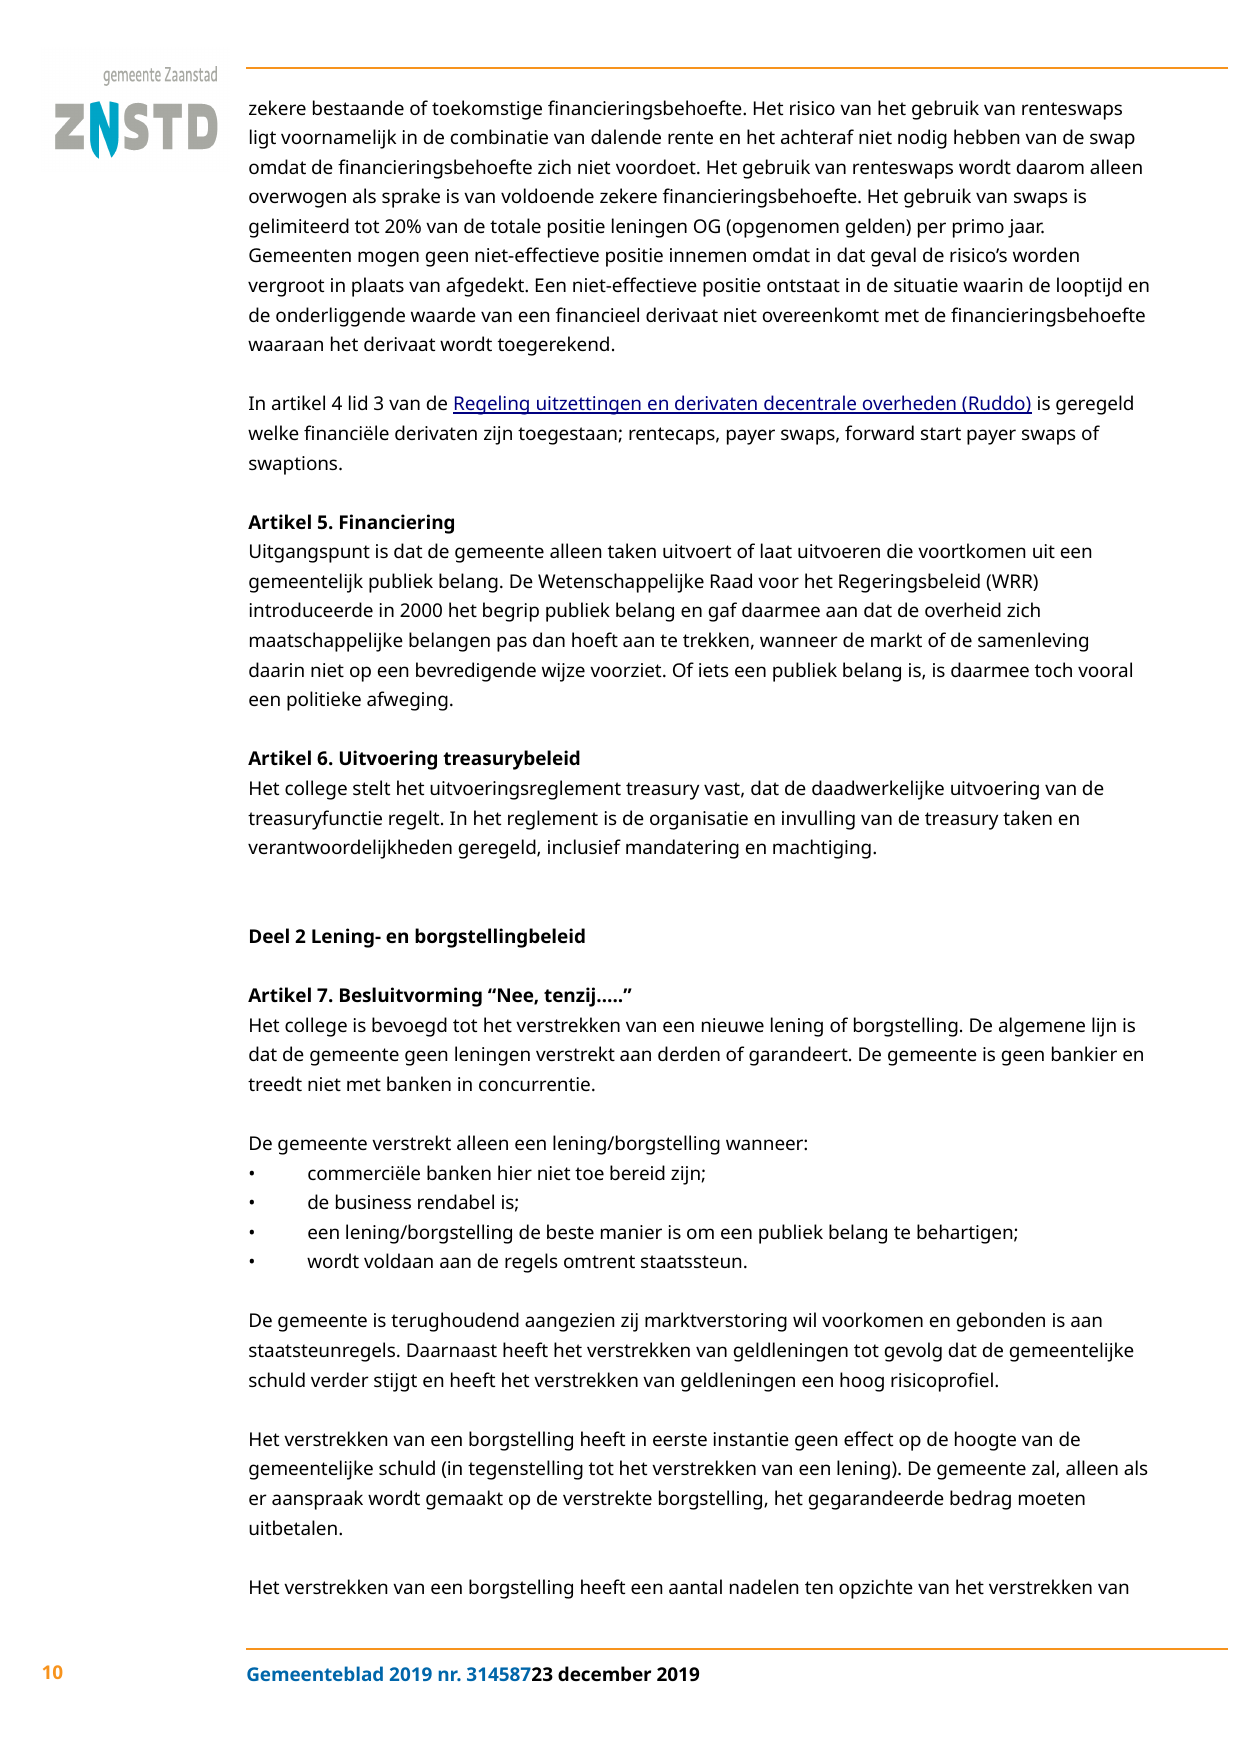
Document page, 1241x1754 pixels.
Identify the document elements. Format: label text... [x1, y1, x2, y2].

list een lening/borgstelling de beste manier is om een publiek belang te behartigen; [248, 1219, 1152, 1245]
text Het verstrekken van een borgstelling heeft in eerste instantie geen effect op de hoogte van de gemeentelijke schuld (in tegenstelling tot het verstrekken van een lening). De gemeente zal, alleen als er aanspraak wordt gemaakt op de verstrekte borgstelling, het gegarandeerde bedrag moeten uitbetalen. [248, 1426, 1152, 1541]
list wordt voldaan aan de regels omtrent staatssteun. [248, 1248, 1152, 1274]
text Het college stelt het uitvoeringsreglement treasury vast, dat de daadwerkelijke uitvoering van de treasuryfunctie regelt. In het reglement is de organisatie en invulling van de treasury taken en verantwoordelijkheden geregeld, inclusief mandatering en machtiging. [248, 775, 1152, 860]
text zekere bestaande of toekomstige financieringsbehoefte. Het risico van het gebruik van renteswaps ligt voornamelijk in de combinatie van dalende rente en het achteraf niet nodig hebben van de swap omdat de financieringsbehoefte zich niet voordoet. Het gebruik van renteswaps wordt daarom alleen overwogen als sprake is van voldoende zekere financieringsbehoefte. Het gebruik van swaps is gelimiteerd tot 20% van de totale positie leningen OG (opgenomen gelden) per primo jaar. Gemeenten mogen geen niet-effectieve positie innemen omdat in dat geval de risico’s worden vergroot in plaats van afgedekt. Een niet-effectieve positie ontstaat in de situatie waarin de looptijd en de onderliggende waarde van een financieel derivaat niet overeenkomt met de financieringsbehoefte waaraan het derivaat wordt toegerekend. [248, 95, 1152, 357]
list de business rendabel is; [248, 1189, 1152, 1215]
text Het verstrekken van een borgstelling heeft een aantal nadelen ten opzichte van het verstrekken van [248, 1574, 1152, 1600]
text Deel 2 Lening- en borgstellingbeleid [248, 923, 1152, 949]
text Artikel 6. Uitvoering treasurybeleid [248, 746, 1152, 771]
text Artikel 7. Besluitvorming “Nee, tenzij…..” [248, 982, 1152, 1008]
list commerciële banken hier niet toe bereid zijn; [248, 1160, 1152, 1186]
text Artikel 5. Financiering [248, 509, 1152, 535]
text In artikel 4 lid 3 van de Regeling uitzettingen en derivaten decentrale overheden (Ruddo) is geregeld welke financiële derivaten zijn toegestaan; rentecaps, payer swaps, forward start payer swaps of swaptions. [248, 391, 1152, 476]
text De gemeente is terughoudend aangezien zij marktverstoring wil voorkomen en gebonden is aan staatsteunregels. Daarnaast heeft het verstrekken van geldleningen tot gevolg dat de gemeentelijke schuld verder stijgt en heeft het verstrekken van geldleningen een hoog risicoprofiel. [248, 1308, 1152, 1393]
text Het college is bevoegd tot het verstrekken van een nieuwe lening of borgstelling. De algemene lijn is dat de gemeente geen leningen verstrekt aan derden of garandeert. De gemeente is geen bankier en treedt niet met banken in concurrentie. [248, 1012, 1152, 1097]
picture [41, 47, 231, 172]
text Uitgangspunt is dat de gemeente alleen taken uitvoert of laat uitvoeren die voortkomen uit een gemeentelijk publiek belang. De Wetenschappelijke Raad voor het Regeringsbeleid (WRR) introduceerde in 2000 het begrip publiek belang en gaf daarmee aan dat de overheid zich maatschappelijke belangen pas dan hoeft aan te trekken, wanneer de markt of de samenleving daarin niet op een bevredigende wijze voorziet. Of iets een publiek belang is, is daarmee toch vooral een politieke afweging. [248, 538, 1152, 712]
text De gemeente verstrekt alleen een lening/borgstelling wanneer: [248, 1130, 1152, 1156]
